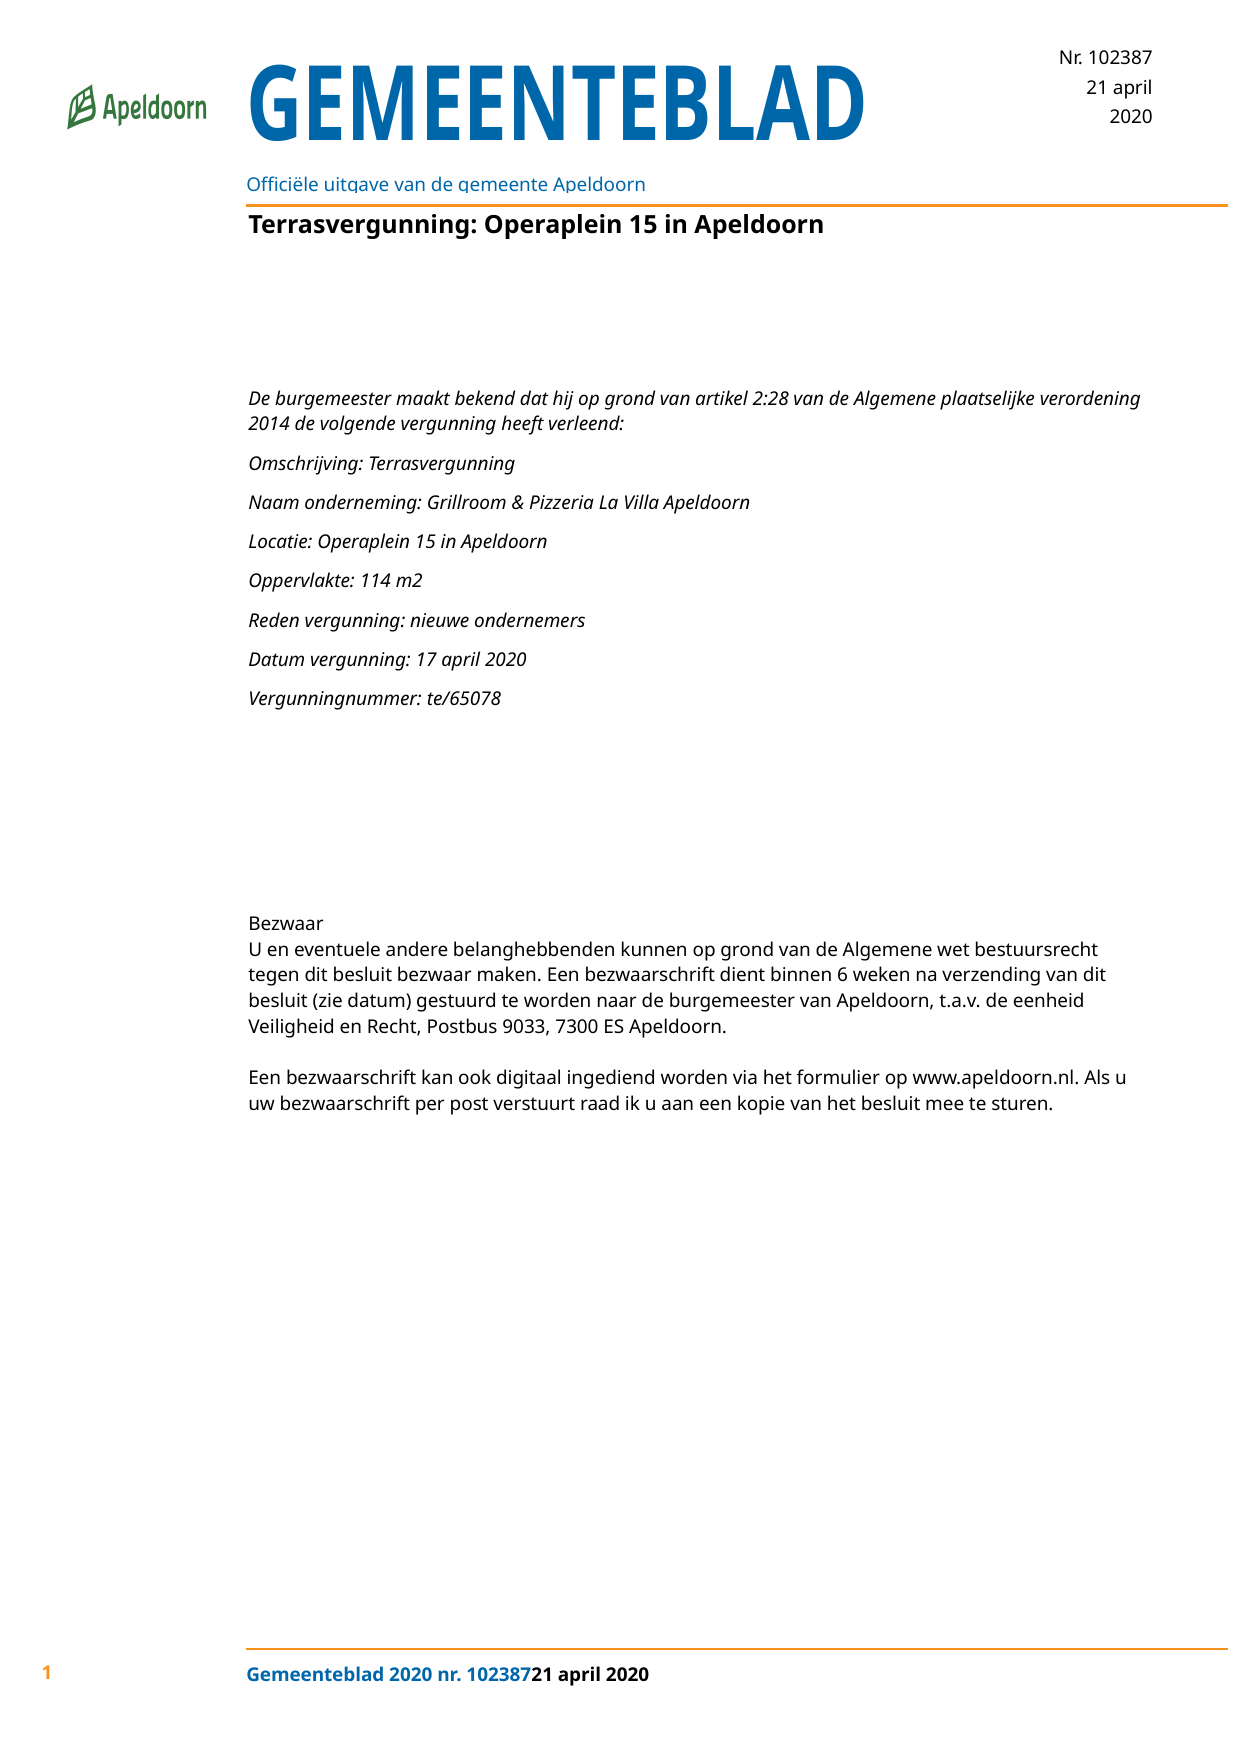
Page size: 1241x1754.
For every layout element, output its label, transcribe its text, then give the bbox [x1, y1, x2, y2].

text Terrasvergunning: Operaplein 15 in Apeldoorn [248, 207, 1152, 241]
picture [41, 47, 231, 172]
text U en eventuele andere belanghebbenden kunnen op grond van de Algemene wet bestuursrecht tegen dit besluit bezwaar maken. Een bezwaarschrift dient binnen 6 weken na verzending van dit besluit (zie datum) gestuurd te worden naar de burgemeester van Apeldoorn, t.a.v. de eenheid Veiligheid en Recht, Postbus 9033, 7300 ES Apeldoorn. [248, 936, 1152, 1039]
text Oppervlakte: 114 m2 [248, 567, 1152, 593]
text Bezwaar [248, 910, 1152, 936]
text Vergunningnummer: te/65078 [248, 685, 1152, 711]
text Datum vergunning: 17 april 2020 [248, 646, 1152, 672]
text Naam onderneming: Grillroom & Pizzeria La Villa Apeldoorn [248, 489, 1152, 515]
text Een bezwaarschrift kan ook digitaal ingediend worden via het formulier op www.apeldoorn.nl. Als u uw bezwaarschrift per post verstuurt raad ik u aan een kopie van het besluit mee te sturen. [248, 1064, 1152, 1116]
text De burgemeester maakt bekend dat hij op grond van artikel 2:28 van de Algemene plaatselijke verordening 2014 de volgende vergunning heeft verleend: [248, 385, 1152, 436]
text Locatie: Operaplein 15 in Apeldoorn [248, 528, 1152, 554]
text Reden vergunning: nieuwe ondernemers [248, 607, 1152, 632]
text Omschrijving: Terrasvergunning [248, 450, 1152, 475]
